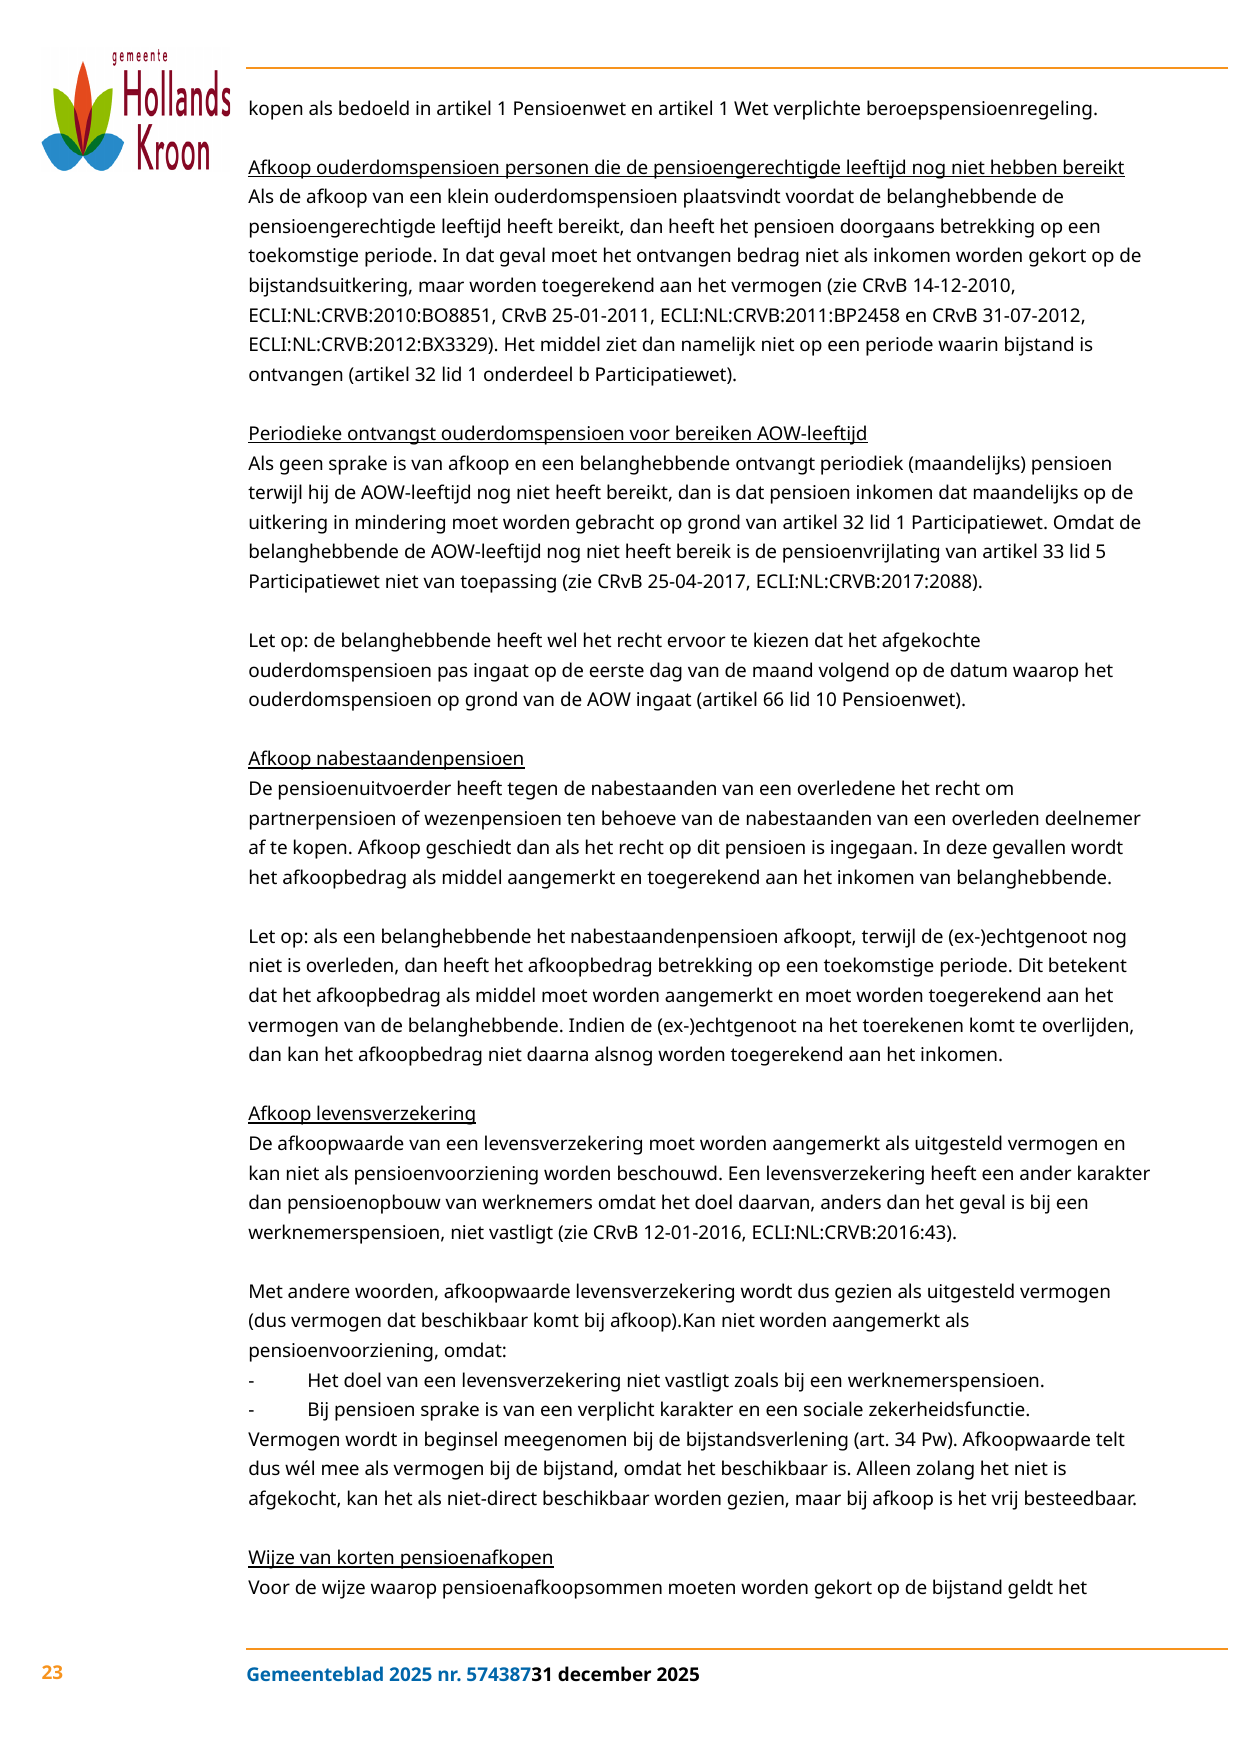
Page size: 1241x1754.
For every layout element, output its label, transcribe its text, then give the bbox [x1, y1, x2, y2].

text Vermogen wordt in beginsel meegenomen bij de bijstandsverlening (art. 34 Pw). Afkoopwaarde telt dus wél mee als vermogen bij de bijstand, omdat het beschikbaar is. Alleen zolang het niet is afgekocht, kan het als niet-direct beschikbaar worden gezien, maar bij afkoop is het vrij besteedbaar. [248, 1426, 1152, 1511]
text De pensioenuitvoerder heeft tegen de nabestaanden van een overledene het recht om partnerpensioen of wezenpensioen ten behoeve van de nabestaanden van een overleden deelnemer af te kopen. Afkoop geschiedt dan als het recht op dit pensioen is ingegaan. In deze gevallen wordt het afkoopbedrag als middel aangemerkt en toegerekend aan het inkomen van belanghebbende. [248, 775, 1152, 890]
list Het doel van een levensverzekering niet vastligt zoals bij een werknemerspensioen. [248, 1367, 1152, 1393]
text Afkoop ouderdomspensioen personen die de pensioengerechtigde leeftijd nog niet hebben bereikt [248, 154, 1152, 180]
text Als de afkoop van een klein ouderdomspensioen plaatsvindt voordat de belanghebbende de pensioengerechtigde leeftijd heeft bereikt, dan heeft het pensioen doorgaans betrekking op een toekomstige periode. In dat geval moet het ontvangen bedrag niet als inkomen worden gekort op de bijstandsuitkering, maar worden toegerekend aan het vermogen (zie CRvB 14-12-2010, ECLI:NL:CRVB:2010:BO8851, CRvB 25-01-2011, ECLI:NL:CRVB:2011:BP2458 en CRvB 31-07-2012, ECLI:NL:CRVB:2012:BX3329). Het middel ziet dan namelijk niet op een periode waarin bijstand is ontvangen (artikel 32 lid 1 onderdeel b Participatiewet). [248, 183, 1152, 387]
text Afkoop levensverzekering [248, 1101, 1152, 1126]
text De afkoopwaarde van een levensverzekering moet worden aangemerkt als uitgesteld vermogen en kan niet als pensioenvoorziening worden beschouwd. Een levensverzekering heeft een ander karakter dan pensioenopbouw van werknemers omdat het doel daarvan, anders dan het geval is bij een werknemerspensioen, niet vastligt (zie CRvB 12-01-2016, ECLI:NL:CRVB:2016:43). [248, 1130, 1152, 1245]
text Periodieke ontvangst ouderdomspensioen voor bereiken AOW-leeftijd [248, 420, 1152, 446]
text Let op: de belanghebbende heeft wel het recht ervoor te kiezen dat het afgekochte ouderdomspensioen pas ingaat op de eerste dag van de maand volgend op de datum waarop het ouderdomspensioen op grond van de AOW ingaat (artikel 66 lid 10 Pensioenwet). [248, 627, 1152, 712]
text Als geen sprake is van afkoop en een belanghebbende ontvangt periodiek (maandelijks) pensioen terwijl hij de AOW-leeftijd nog niet heeft bereikt, dan is dat pensioen inkomen dat maandelijks op de uitkering in mindering moet worden gebracht op grond van artikel 32 lid 1 Participatiewet. Omdat de belanghebbende de AOW-leeftijd nog niet heeft bereik is de pensioenvrijlating van artikel 33 lid 5 Participatiewet niet van toepassing (zie CRvB 25-04-2017, ECLI:NL:CRVB:2017:2088). [248, 450, 1152, 594]
text kopen als bedoeld in artikel 1 Pensioenwet en artikel 1 Wet verplichte beroepspensioenregeling. [248, 95, 1152, 121]
text Afkoop nabestaandenpensioen [248, 746, 1152, 771]
text Wijze van korten pensioenafkopen [248, 1544, 1152, 1570]
text Let op: als een belanghebbende het nabestaandenpensioen afkoopt, terwijl de (ex-)echtgenoot nog niet is overleden, dan heeft het afkoopbedrag betrekking op een toekomstige periode. Dit betekent dat het afkoopbedrag als middel moet worden aangemerkt en moet worden toegerekend aan het vermogen van de belanghebbende. Indien de (ex-)echtgenoot na het toerekenen komt te overlijden, dan kan het afkoopbedrag niet daarna alsnog worden toegerekend aan het inkomen. [248, 923, 1152, 1067]
picture [41, 47, 231, 172]
list Bij pensioen sprake is van een verplicht karakter en een sociale zekerheidsfunctie. [248, 1396, 1152, 1422]
text Voor de wijze waarop pensioenafkoopsommen moeten worden gekort op de bijstand geldt het [248, 1574, 1152, 1600]
text Met andere woorden, afkoopwaarde levensverzekering wordt dus gezien als uitgesteld vermogen (dus vermogen dat beschikbaar komt bij afkoop).Kan niet worden aangemerkt als pensioenvoorziening, omdat: [248, 1278, 1152, 1363]
